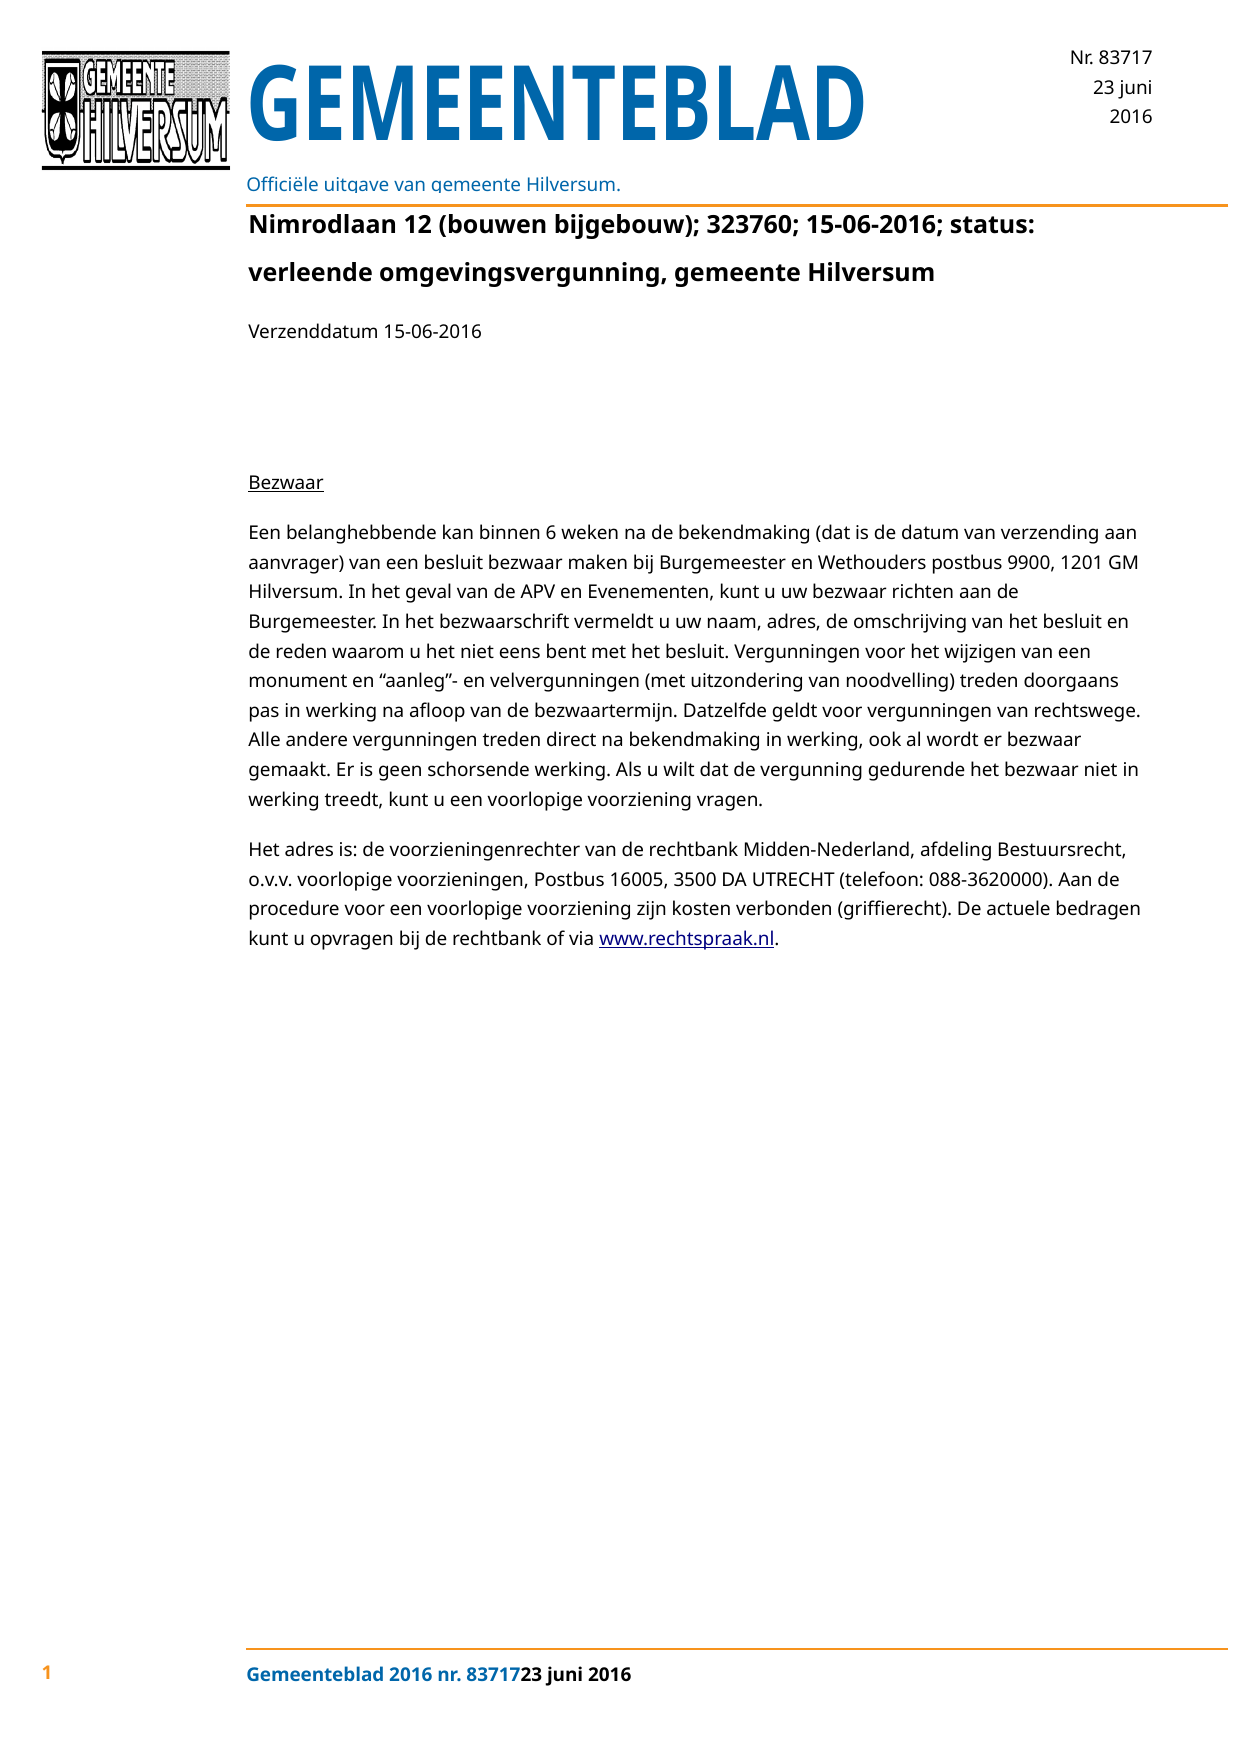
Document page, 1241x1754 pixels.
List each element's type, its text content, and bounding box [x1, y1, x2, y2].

text Nimrodlaan 12 (bouwen bijgebouw); 323760; 15-06-2016; status: verleende omgevingsvergunning, gemeente Hilversum [248, 207, 1152, 288]
text Verzenddatum 15-06-2016 [248, 318, 1152, 344]
text Een belanghebbende kan binnen 6 weken na de bekendmaking (dat is de datum van verzending aan aanvrager) van een besluit bezwaar maken bij Burgemeester en Wethouders postbus 9900, 1201 GM Hilversum. In het geval van de APV en Evenementen, kunt u uw bezwaar richten aan de Burgemeester. In het bezwaarschrift vermeldt u uw naam, adres, de omschrijving van het besluit en de reden waarom u het niet eens bent met het besluit. Vergunningen voor het wijzigen van een monument en “aanleg”- en velvergunningen (met uitzondering van noodvelling) treden doorgaans pas in werking na afloop van de bezwaartermijn. Datzelfde geldt voor vergunningen van rechtswege. Alle andere vergunningen treden direct na bekendmaking in werking, ook al wordt er bezwaar gemaakt. Er is geen schorsende werking. Als u wilt dat de vergunning gedurende het bezwaar niet in werking treedt, kunt u een voorlopige voorziening vragen. [248, 519, 1152, 812]
picture [41, 47, 231, 172]
text Het adres is: de voorzieningenrechter van de rechtbank Midden-Nederland, afdeling Bestuursrecht, o.v.v. voorlopige voorzieningen, Postbus 16005, 3500 DA UTRECHT (telefoon: 088-3620000). Aan de procedure voor een voorlopige voorziening zijn kosten verbonden (griffierecht). De actuele bedragen kunt u opvragen bij de rechtbank of via www.rechtspraak.nl. [248, 836, 1152, 951]
text Bezwaar [248, 469, 1152, 495]
